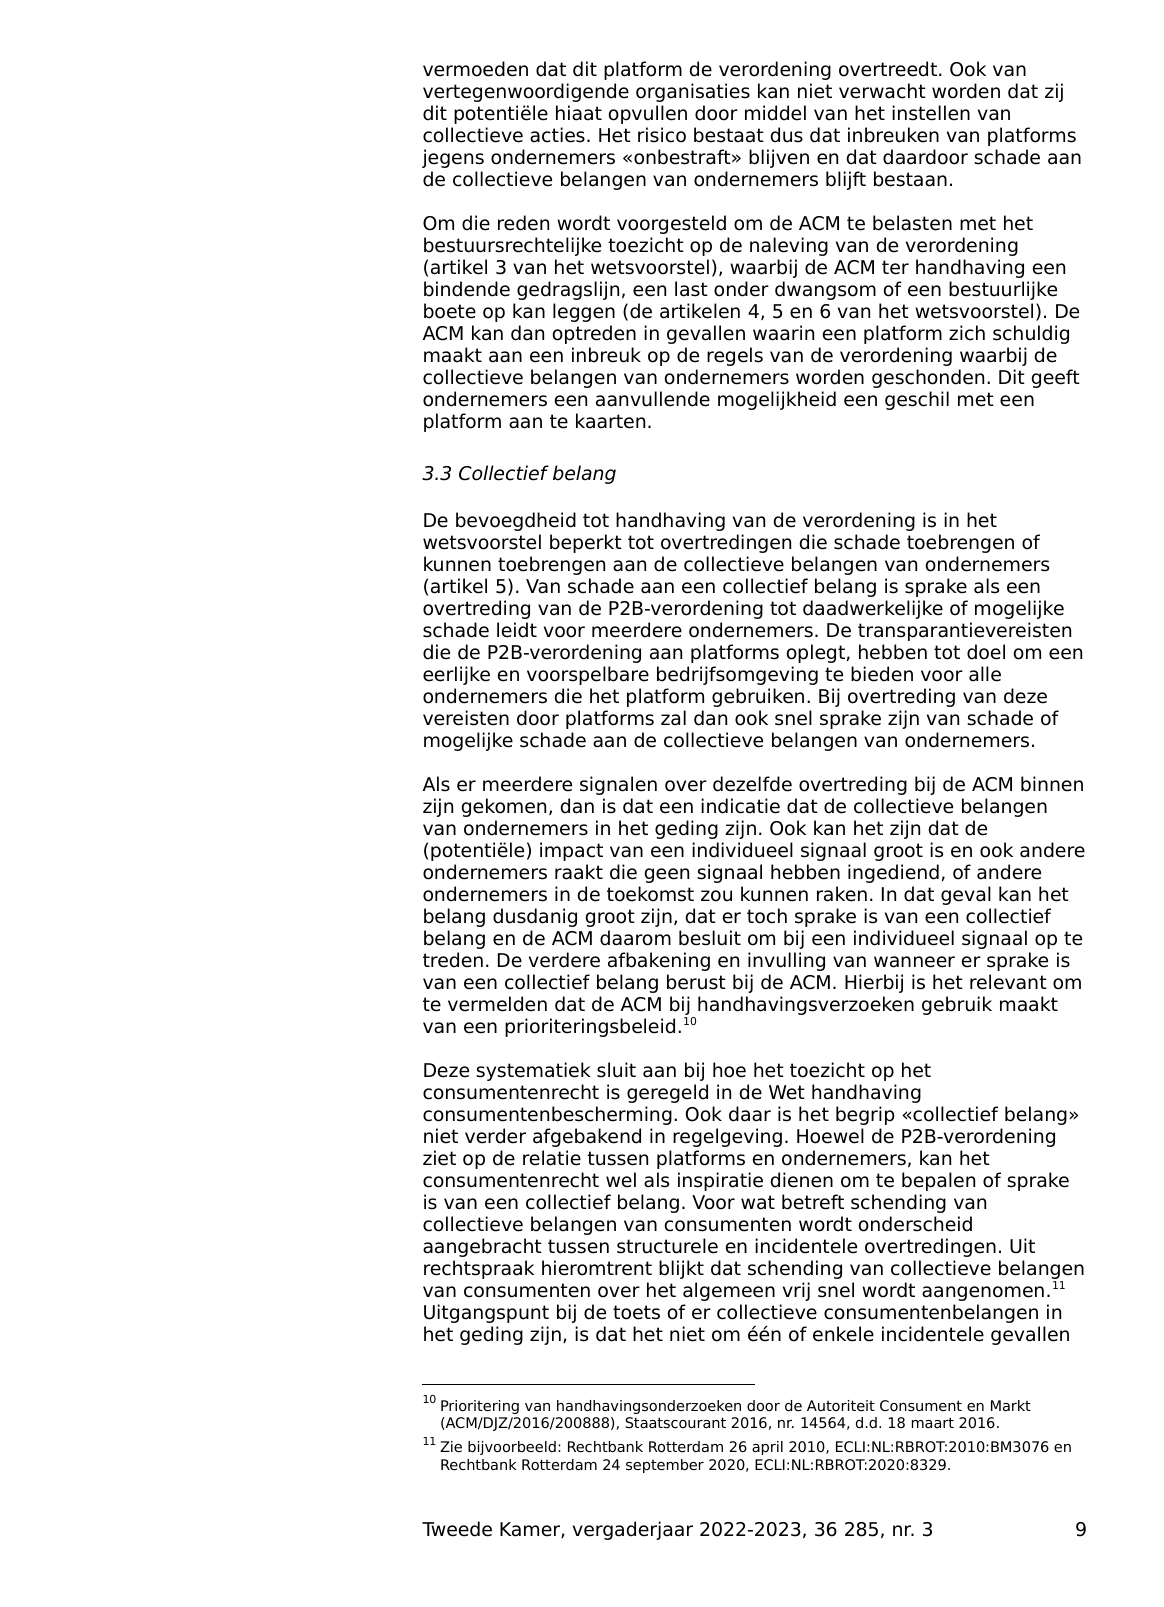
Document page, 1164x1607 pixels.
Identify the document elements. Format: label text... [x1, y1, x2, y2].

text Prioritering van handhavingsonderzoeken door de Autoriteit Consument en Markt (ACM/DJZ/2016/200888), Staatscourant 2016, nr. 14564, d.d. 18 maart 2016. [422, 1393, 1087, 1432]
text De bevoegdheid tot handhaving van de verordening is in het wetsvoorstel beperkt tot overtredingen die schade toebrengen of kunnen toebrengen aan de collectieve belangen van ondernemers (artikel 5). Van schade aan een collectief belang is sprake als een overtreding van de P2B-verordening tot daadwerkelijke of mogelijke schade leidt voor meerdere ondernemers. De transparantievereisten die de P2B-verordening aan platforms oplegt, hebben tot doel om een eerlijke en voorspelbare bedrijfsomgeving te bieden voor alle ondernemers die het platform gebruiken. Bij overtreding van deze vereisten door platforms zal dan ook snel sprake zijn van schade of mogelijke schade aan de collectieve belangen van ondernemers. [422, 510, 1087, 752]
subtitle 3.3 Collectief belang [422, 463, 1087, 485]
text Deze systematiek sluit aan bij hoe het toezicht op het consumentenrecht is geregeld in de Wet handhaving consumentenbescherming. Ook daar is het begrip «collectief belang» niet verder afgebakend in regelgeving. Hoewel de P2B-verordening ziet op de relatie tussen platforms en ondernemers, kan het consumentenrecht wel als inspiratie dienen om te bepalen of sprake is van een collectief belang. Voor wat betreft schending van collectieve belangen van consumenten wordt onderscheid aangebracht tussen structurele en incidentele overtredingen. Uit rechtspraak hieromtrent blijkt dat schending van collectieve belangen van consumenten over het algemeen vrij snel wordt aangenomen. Uitgangspunt bij de toets of er collectieve consumentenbelangen in het geding zijn, is dat het niet om één of enkele incidentele gevallen [422, 1060, 1087, 1346]
text Zie bijvoorbeeld: Rechtbank Rotterdam 26 april 2010, ECLI:NL:RBROT:2010:BM3076 en Rechtbank Rotterdam 24 september 2020, ECLI:NL:RBROT:2020:8329. [422, 1435, 1087, 1474]
text Om die reden wordt voorgesteld om de ACM te belasten met het bestuursrechtelijke toezicht op de naleving van de verordening (artikel 3 van het wetsvoorstel), waarbij de ACM ter handhaving een bindende gedragslijn, een last onder dwangsom of een bestuurlijke boete op kan leggen (de artikelen 4, 5 en 6 van het wetsvoorstel). De ACM kan dan optreden in gevallen waarin een platform zich schuldig maakt aan een inbreuk op de regels van de verordening waarbij de collectieve belangen van ondernemers worden geschonden. Dit geeft ondernemers een aanvullende mogelijkheid een geschil met een platform aan te kaarten. [422, 213, 1087, 433]
text Als er meerdere signalen over dezelfde overtreding bij de ACM binnen zijn gekomen, dan is dat een indicatie dat de collectieve belangen van ondernemers in het geding zijn. Ook kan het zijn dat de (potentiële) impact van een individueel signaal groot is en ook andere ondernemers raakt die geen signaal hebben ingediend, of andere ondernemers in de toekomst zou kunnen raken. In dat geval kan het belang dusdanig groot zijn, dat er toch sprake is van een collectief belang en de ACM daarom besluit om bij een individueel signaal op te treden. De verdere afbakening en invulling van wanneer er sprake is van een collectief belang berust bij de ACM. Hierbij is het relevant om te vermelden dat de ACM bij handhavingsverzoeken gebruik maakt van een prioriteringsbeleid. [422, 774, 1087, 1038]
text vermoeden dat dit platform de verordening overtreedt. Ook van vertegenwoordigende organisaties kan niet verwacht worden dat zij dit potentiële hiaat opvullen door middel van het instellen van collectieve acties. Het risico bestaat dus dat inbreuken van platforms jegens ondernemers «onbestraft» blijven en dat daardoor schade aan de collectieve belangen van ondernemers blijft bestaan. [422, 59, 1087, 191]
